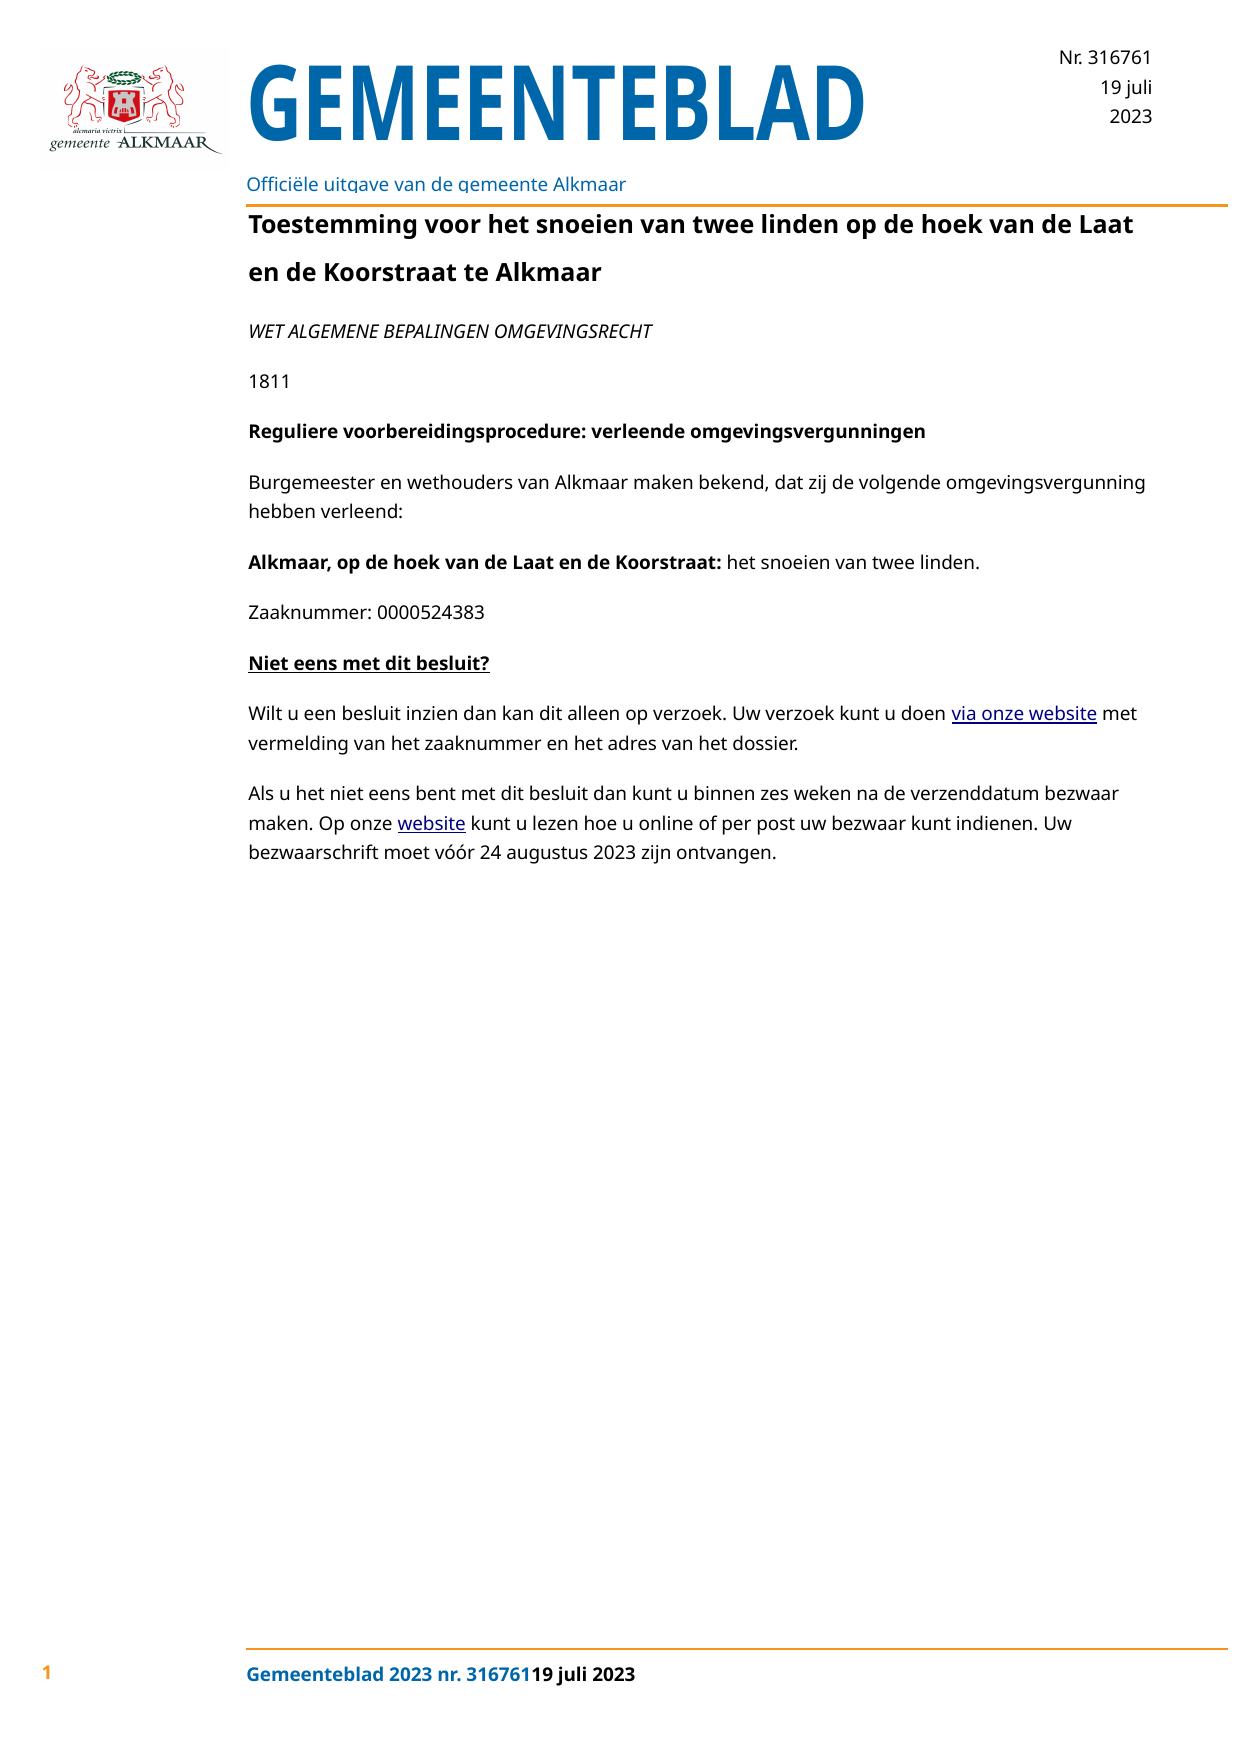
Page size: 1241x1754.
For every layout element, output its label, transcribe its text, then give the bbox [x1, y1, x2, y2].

text Wilt u een besluit inzien dan kan dit alleen op verzoek. Uw verzoek kunt u doen via onze website met vermelding van het zaaknummer en het adres van het dossier. [248, 700, 1152, 756]
text Zaaknummer: 0000524383 [248, 599, 1152, 625]
text Als u het niet eens bent met dit besluit dan kunt u binnen zes weken na de verzenddatum bezwaar maken. Op onze website kunt u lezen hoe u online of per post uw bezwaar kunt indienen. Uw bezwaarschrift moet vóór 24 augustus 2023 zijn ontvangen. [248, 780, 1152, 865]
text WET ALGEMENE BEPALINGEN OMGEVINGSRECHT [248, 318, 1152, 344]
text Niet eens met dit besluit? [248, 650, 1152, 676]
text Alkmaar, op de hoek van de Laat en de Koorstraat: het snoeien van twee linden. [248, 549, 1152, 575]
text Reguliere voorbereidingsprocedure: verleende omgevingsvergunningen [248, 419, 1152, 444]
picture [41, 47, 231, 172]
text Burgemeester en wethouders van Alkmaar maken bekend, dat zij de volgende omgevingsvergunning hebben verleend: [248, 469, 1152, 524]
text Toestemming voor het snoeien van twee linden op de hoek van de Laat en de Koorstraat te Alkmaar [248, 207, 1152, 288]
text 1811 [248, 368, 1152, 394]
